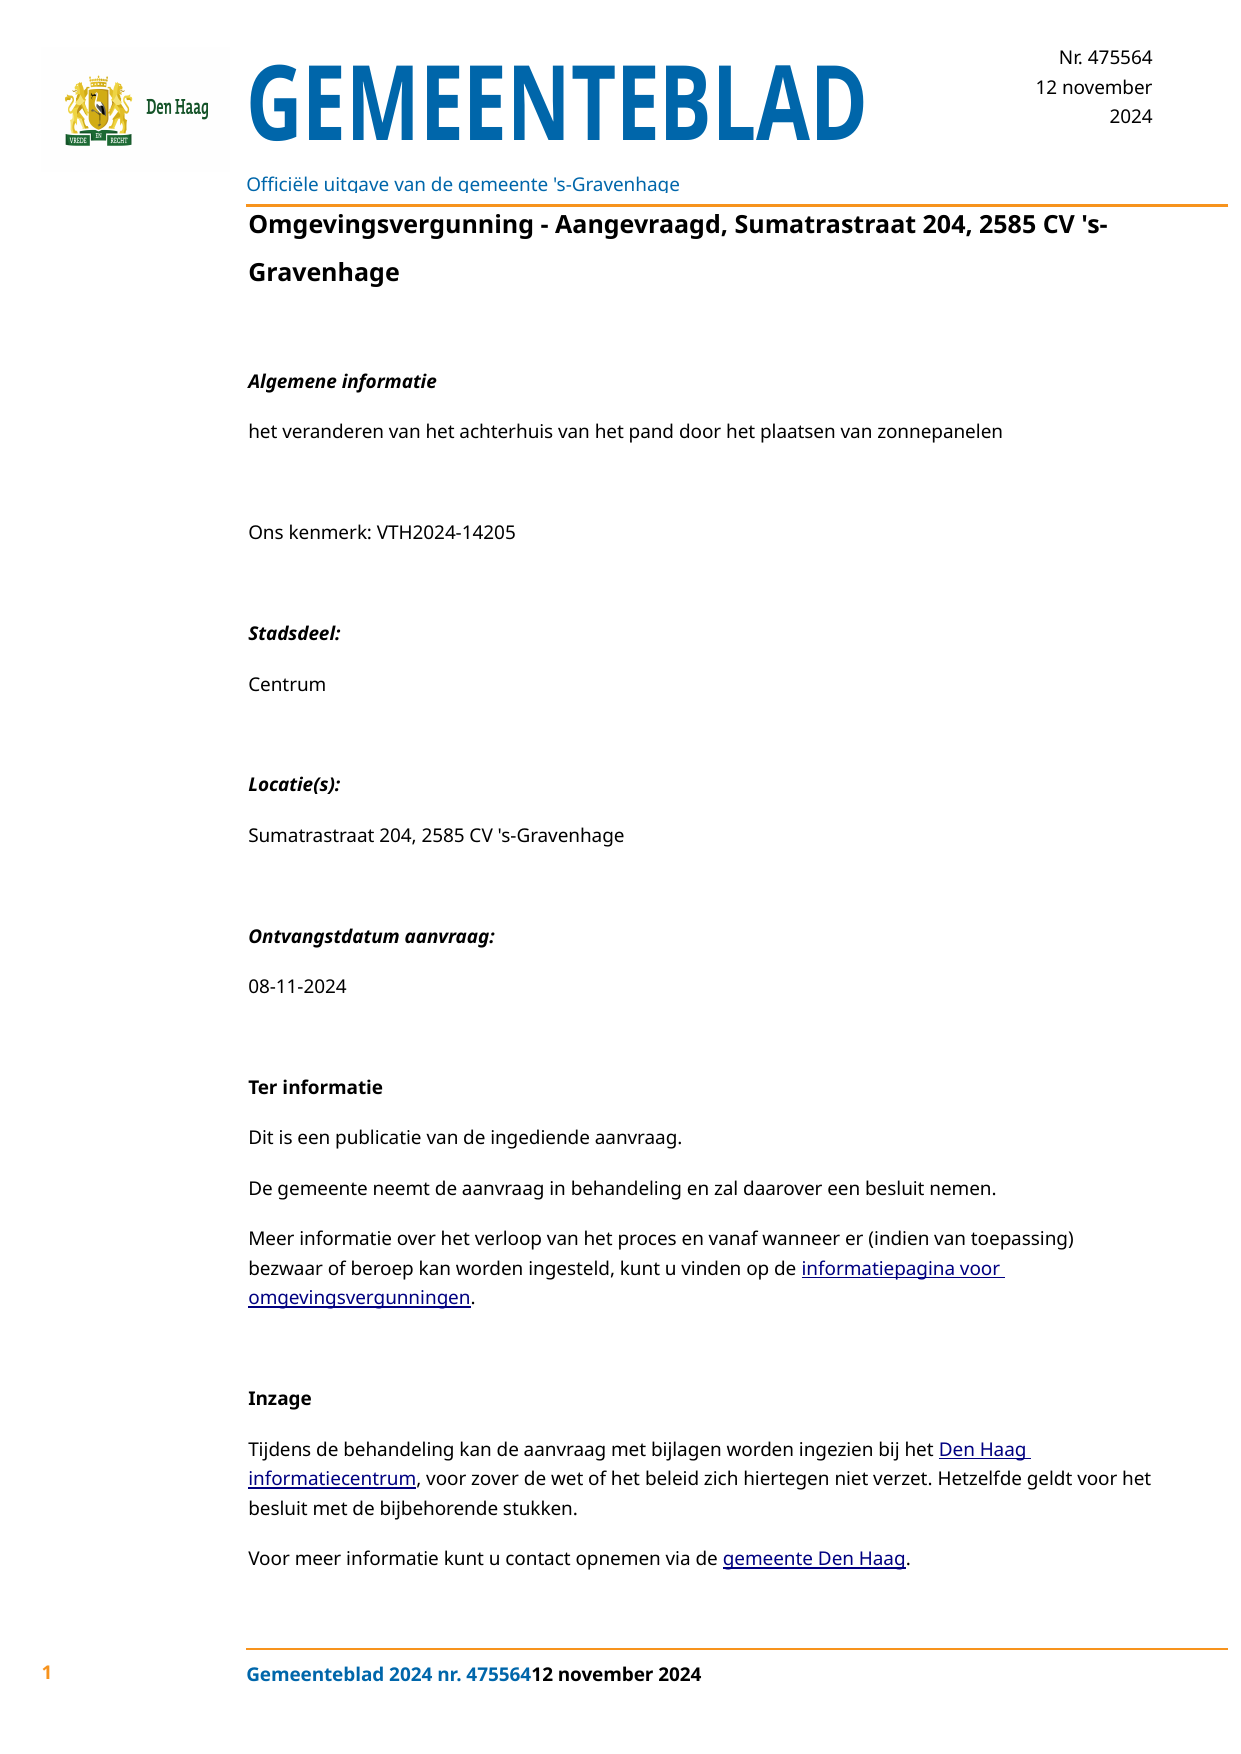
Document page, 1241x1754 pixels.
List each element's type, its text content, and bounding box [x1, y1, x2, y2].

text 08-11-2024 [248, 973, 1152, 999]
text het veranderen van het achterhuis van het pand door het plaatsen van zonnepanelen [248, 419, 1152, 444]
text Sumatrastraat 204, 2585 CV 's-Gravenhage [248, 822, 1152, 848]
text Ons kenmerk: VTH2024-14205 [248, 519, 1152, 545]
text Inzage [248, 1385, 1152, 1411]
text De gemeente neemt de aanvraag in behandeling en zal daarover een besluit nemen. [248, 1175, 1152, 1201]
text Locatie(s): [248, 772, 1152, 797]
text Algemene informatie [248, 368, 1152, 394]
text Voor meer informatie kunt u contact opnemen via de gemeente Den Haag. [248, 1545, 1152, 1571]
picture [41, 47, 231, 172]
text Tijdens de behandeling kan de aanvraag met bijlagen worden ingezien bij het Den Haag informatiecentrum, voor zover de wet of het beleid zich hiertegen niet verzet. Hetzelfde geldt voor het besluit met de bijbehorende stukken. [248, 1436, 1152, 1521]
text Dit is een publicatie van de ingediende aanvraag. [248, 1124, 1152, 1150]
text Stadsdeel: [248, 620, 1152, 646]
text Centrum [248, 671, 1152, 697]
text Ter informatie [248, 1074, 1152, 1100]
text Omgevingsvergunning - Aangevraagd, Sumatrastraat 204, 2585 CV 's-Gravenhage [248, 207, 1152, 288]
text Meer informatie over het verloop van het proces en vanaf wanneer er (indien van toepassing) bezwaar of beroep kan worden ingesteld, kunt u vinden op de informatiepagina voor omgevingsvergunningen. [248, 1225, 1152, 1310]
text Ontvangstdatum aanvraag: [248, 923, 1152, 949]
